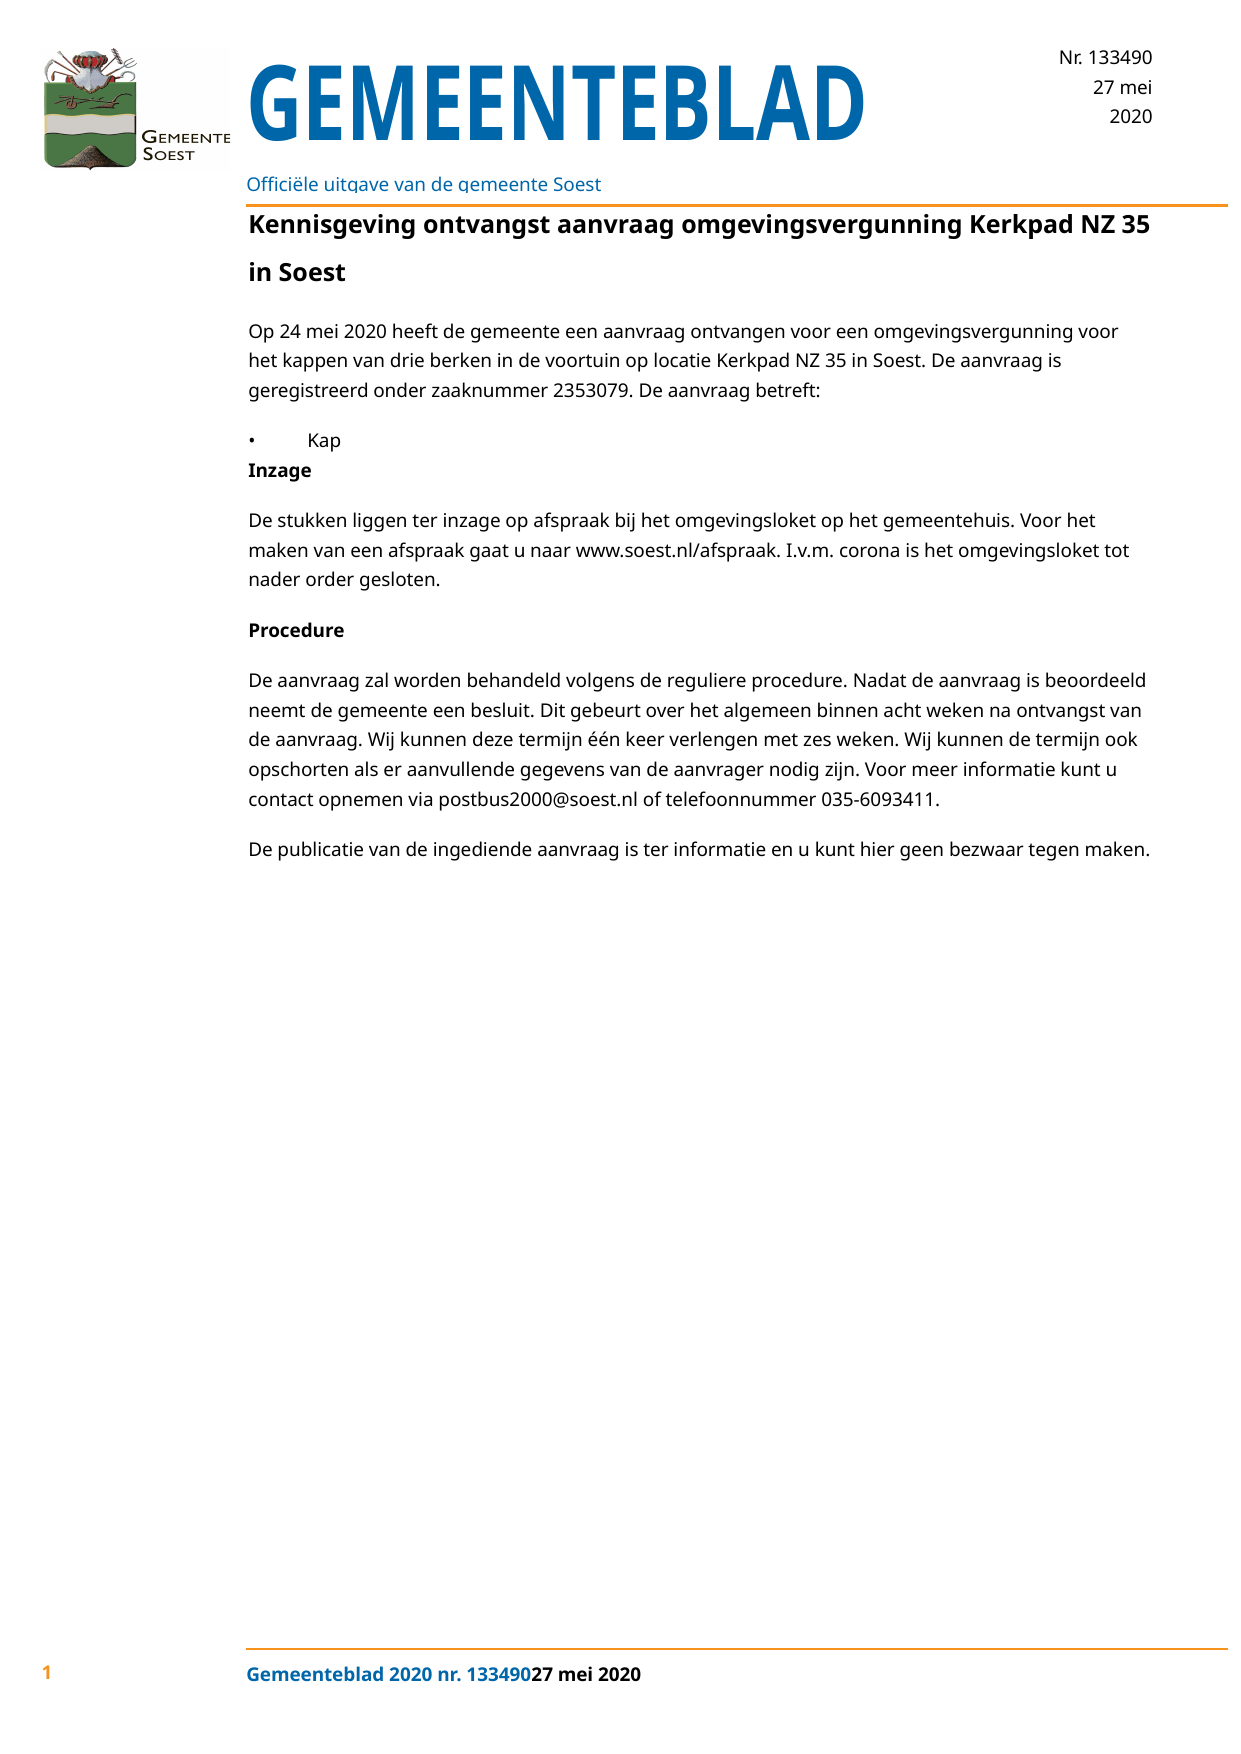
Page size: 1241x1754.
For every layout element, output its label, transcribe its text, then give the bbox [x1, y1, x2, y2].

text Inzage [248, 457, 1152, 483]
text De stukken liggen ter inzage op afspraak bij het omgevingsloket op het gemeentehuis. Voor het maken van een afspraak gaat u naar www.soest.nl/afspraak. I.v.m. corona is het omgevingsloket tot nader order gesloten. [248, 507, 1152, 592]
list Kap [248, 427, 1152, 453]
text Kennisgeving ontvangst aanvraag omgevingsvergunning Kerkpad NZ 35 in Soest [248, 207, 1152, 288]
text Op 24 mei 2020 heeft de gemeente een aanvraag ontvangen voor een omgevingsvergunning voor het kappen van drie berken in de voortuin op locatie Kerkpad NZ 35 in Soest. De aanvraag is geregistreerd onder zaaknummer 2353079. De aanvraag betreft: [248, 318, 1152, 403]
text De aanvraag zal worden behandeld volgens de reguliere procedure. Nadat de aanvraag is beoordeeld neemt de gemeente een besluit. Dit gebeurt over het algemeen binnen acht weken na ontvangst van de aanvraag. Wij kunnen deze termijn één keer verlengen met zes weken. Wij kunnen de termijn ook opschorten als er aanvullende gegevens van de aanvrager nodig zijn. Voor meer informatie kunt u contact opnemen via postbus2000@soest.nl of telefoonnummer 035-6093411. [248, 667, 1152, 812]
text De publicatie van de ingediende aanvraag is ter informatie en u kunt hier geen bezwaar tegen maken. [248, 836, 1152, 862]
text Procedure [248, 617, 1152, 643]
picture [41, 47, 231, 172]
